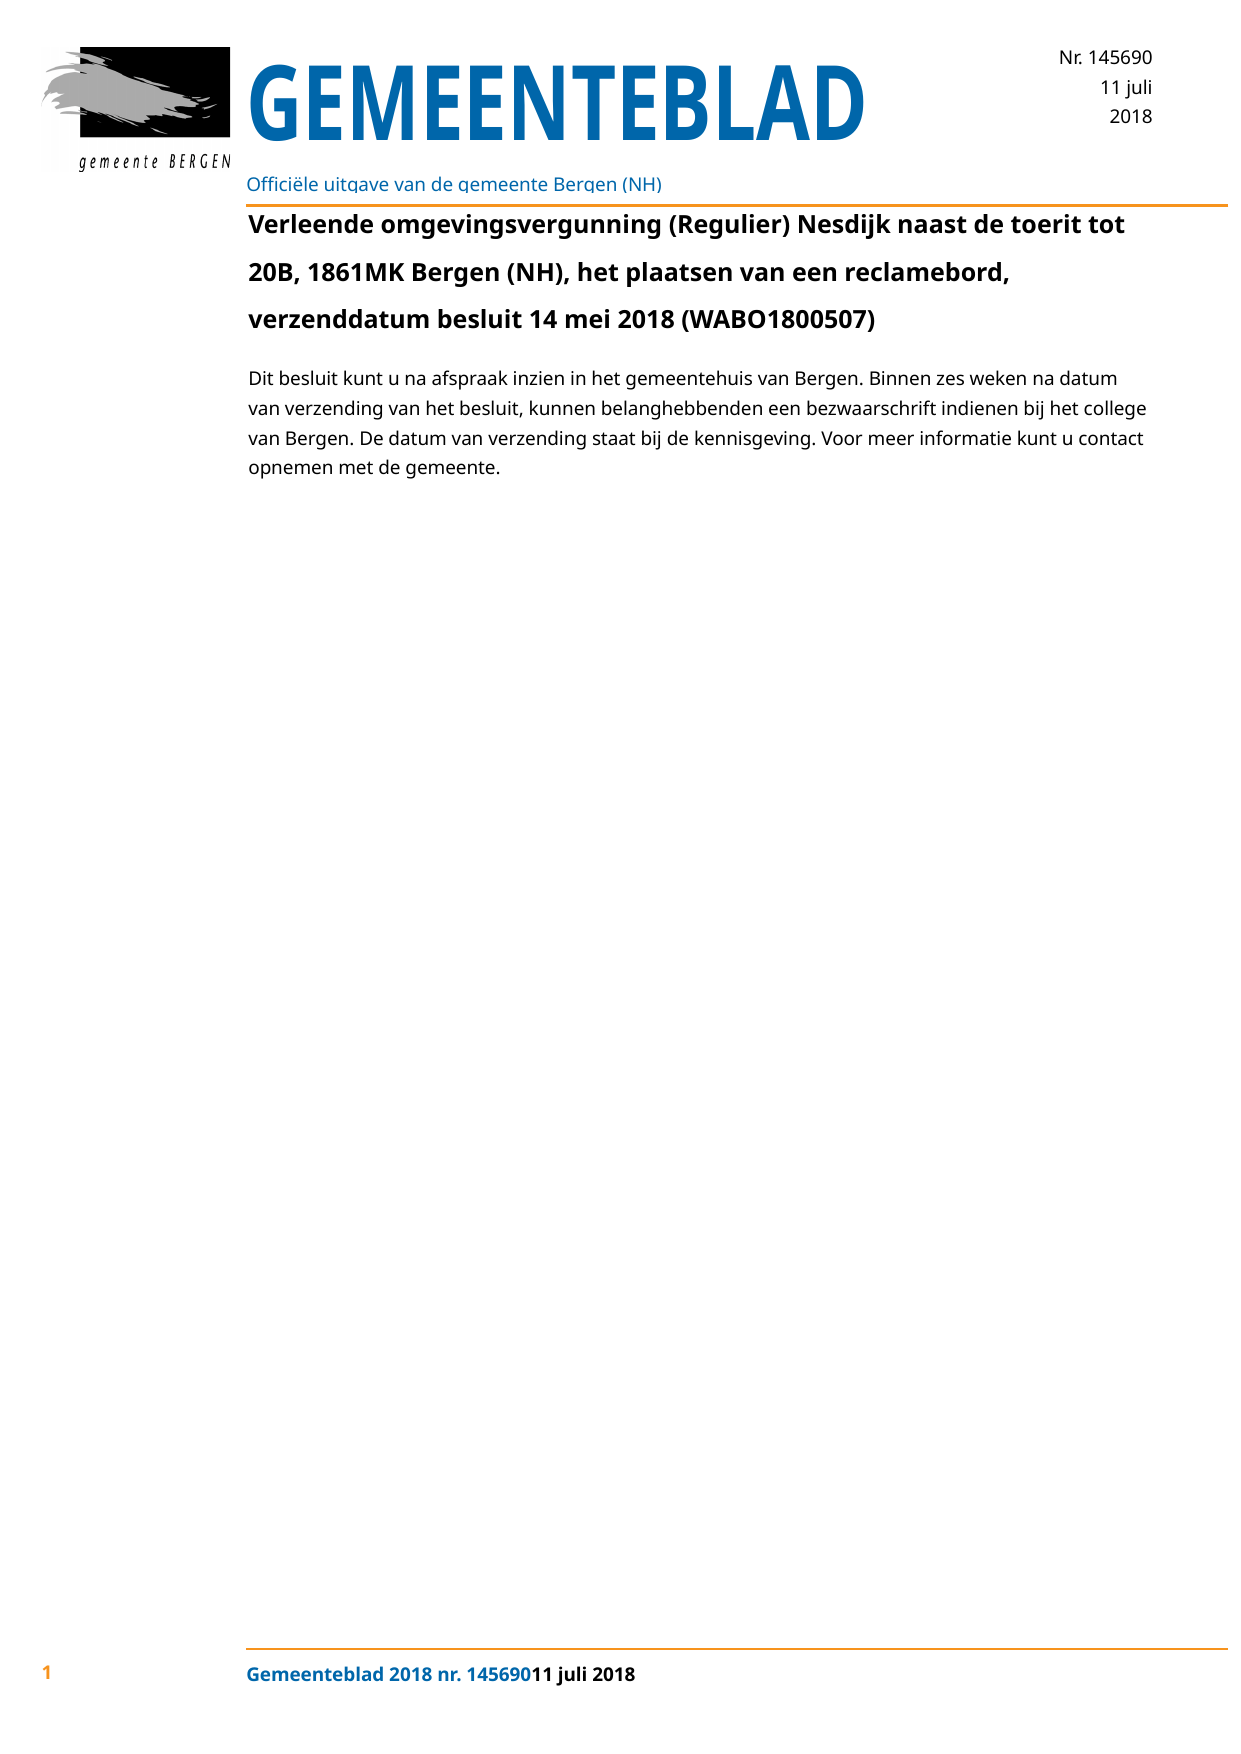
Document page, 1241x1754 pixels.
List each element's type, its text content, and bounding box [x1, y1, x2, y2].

text Dit besluit kunt u na afspraak inzien in het gemeentehuis van Bergen. Binnen zes weken na datum van verzending van het besluit, kunnen belanghebbenden een bezwaarschrift indienen bij het college van Bergen. De datum van verzending staat bij de kennisgeving. Voor meer informatie kunt u contact opnemen met de gemeente. [248, 366, 1152, 480]
text Verleende omgevingsvergunning (Regulier) Nesdijk naast de toerit tot 20B, 1861MK Bergen (NH), het plaatsen van een reclamebord, verzenddatum besluit 14 mei 2018 (WABO1800507) [248, 207, 1152, 336]
picture [41, 47, 231, 172]
